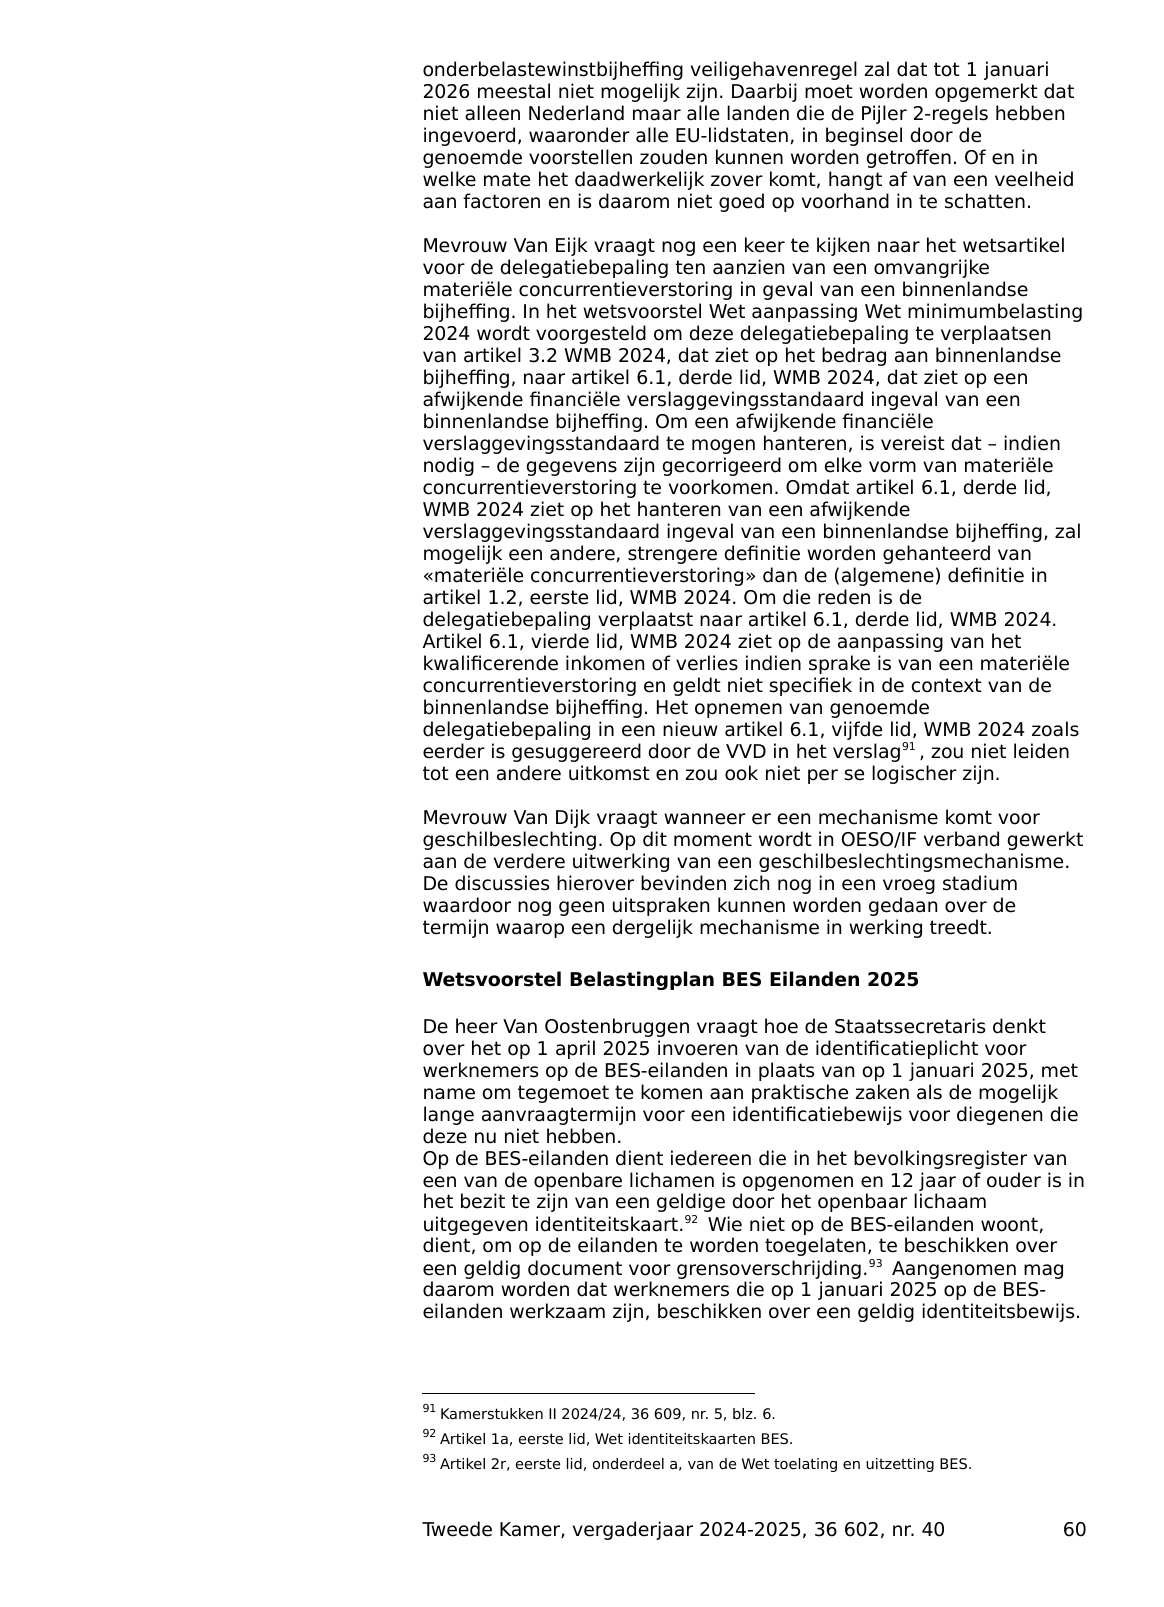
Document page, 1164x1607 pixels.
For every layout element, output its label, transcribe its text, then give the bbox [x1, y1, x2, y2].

text Op de BES-eilanden dient iedereen die in het bevolkingsregister van een van de openbare lichamen is opgenomen en 12 jaar of ouder is in het bezit te zijn van een geldige door het openbaar lichaam uitgegeven identiteitskaart. Wie niet op de BES-eilanden woont, dient, om op de eilanden te worden toegelaten, te beschikken over een geldig document voor grensoverschrijding. Aangenomen mag daarom worden dat werknemers die op 1 januari 2025 op de BES-eilanden werkzaam zijn, beschikken over een geldig identiteitsbewijs. [422, 1147, 1087, 1323]
text Mevrouw Van Dijk vraagt wanneer er een mechanisme komt voor geschilbeslechting. Op dit moment wordt in OESO/IF verband gewerkt aan de verdere uitwerking van een geschilbeslechtingsmechanisme. De discussies hierover bevinden zich nog in een vroeg stadium waardoor nog geen uitspraken kunnen worden gedaan over de termijn waarop een dergelijk mechanisme in werking treedt. [422, 807, 1087, 939]
text Kamerstukken II 2024/24, 36 609, nr. 5, blz. 6. [422, 1402, 1087, 1424]
text onderbelastewinstbijheffing veiligehavenregel zal dat tot 1 januari 2026 meestal niet mogelijk zijn. Daarbij moet worden opgemerkt dat niet alleen Nederland maar alle landen die de Pijler 2-regels hebben ingevoerd, waaronder alle EU-lidstaten, in beginsel door de genoemde voorstellen zouden kunnen worden getroffen. Of en in welke mate het daadwerkelijk zover komt, hangt af van een veelheid aan factoren en is daarom niet goed op voorhand in te schatten. [422, 59, 1087, 213]
text Artikel 1a, eerste lid, Wet identiteitskaarten BES. [422, 1427, 1087, 1449]
subtitle Wetsvoorstel Belastingplan BES Eilanden 2025 [422, 969, 1087, 991]
text Mevrouw Van Eijk vraagt nog een keer te kijken naar het wetsartikel voor de delegatiebepaling ten aanzien van een omvangrijke materiële concurrentieverstoring in geval van een binnenlandse bijheffing. In het wetsvoorstel Wet aanpassing Wet minimumbelasting 2024 wordt voorgesteld om deze delegatiebepaling te verplaatsen van artikel 3.2 WMB 2024, dat ziet op het bedrag aan binnenlandse bijheffing, naar artikel 6.1, derde lid, WMB 2024, dat ziet op een afwijkende financiële verslaggevingsstandaard ingeval van een binnenlandse bijheffing. Om een afwijkende financiële verslaggevingsstandaard te mogen hanteren, is vereist dat – indien nodig – de gegevens zijn gecorrigeerd om elke vorm van materiële concurrentieverstoring te voorkomen. Omdat artikel 6.1, derde lid, WMB 2024 ziet op het hanteren van een afwijkende verslaggevingsstandaard ingeval van een binnenlandse bijheffing, zal mogelijk een andere, strengere definitie worden gehanteerd van «materiële concurrentieverstoring» dan de (algemene) definitie in artikel 1.2, eerste lid, WMB 2024. Om die reden is de delegatiebepaling verplaatst naar artikel 6.1, derde lid, WMB 2024. Artikel 6.1, vierde lid, WMB 2024 ziet op de aanpassing van het kwalificerende inkomen of verlies indien sprake is van een materiële concurrentieverstoring en geldt niet specifiek in de context van de binnenlandse bijheffing. Het opnemen van genoemde delegatiebepaling in een nieuw artikel 6.1, vijfde lid, WMB 2024 zoals eerder is gesuggereerd door de VVD in het verslag, zou niet leiden tot een andere uitkomst en zou ook niet per se logischer zijn. [422, 235, 1087, 784]
text De heer Van Oostenbruggen vraagt hoe de Staatssecretaris denkt over het op 1 april 2025 invoeren van de identificatieplicht voor werknemers op de BES-eilanden in plaats van op 1 januari 2025, met name om tegemoet te komen aan praktische zaken als de mogelijk lange aanvraagtermijn voor een identificatiebewijs voor diegenen die deze nu niet hebben. [422, 1016, 1087, 1147]
text Artikel 2r, eerste lid, onderdeel a, van de Wet toelating en uitzetting BES. [422, 1452, 1087, 1474]
